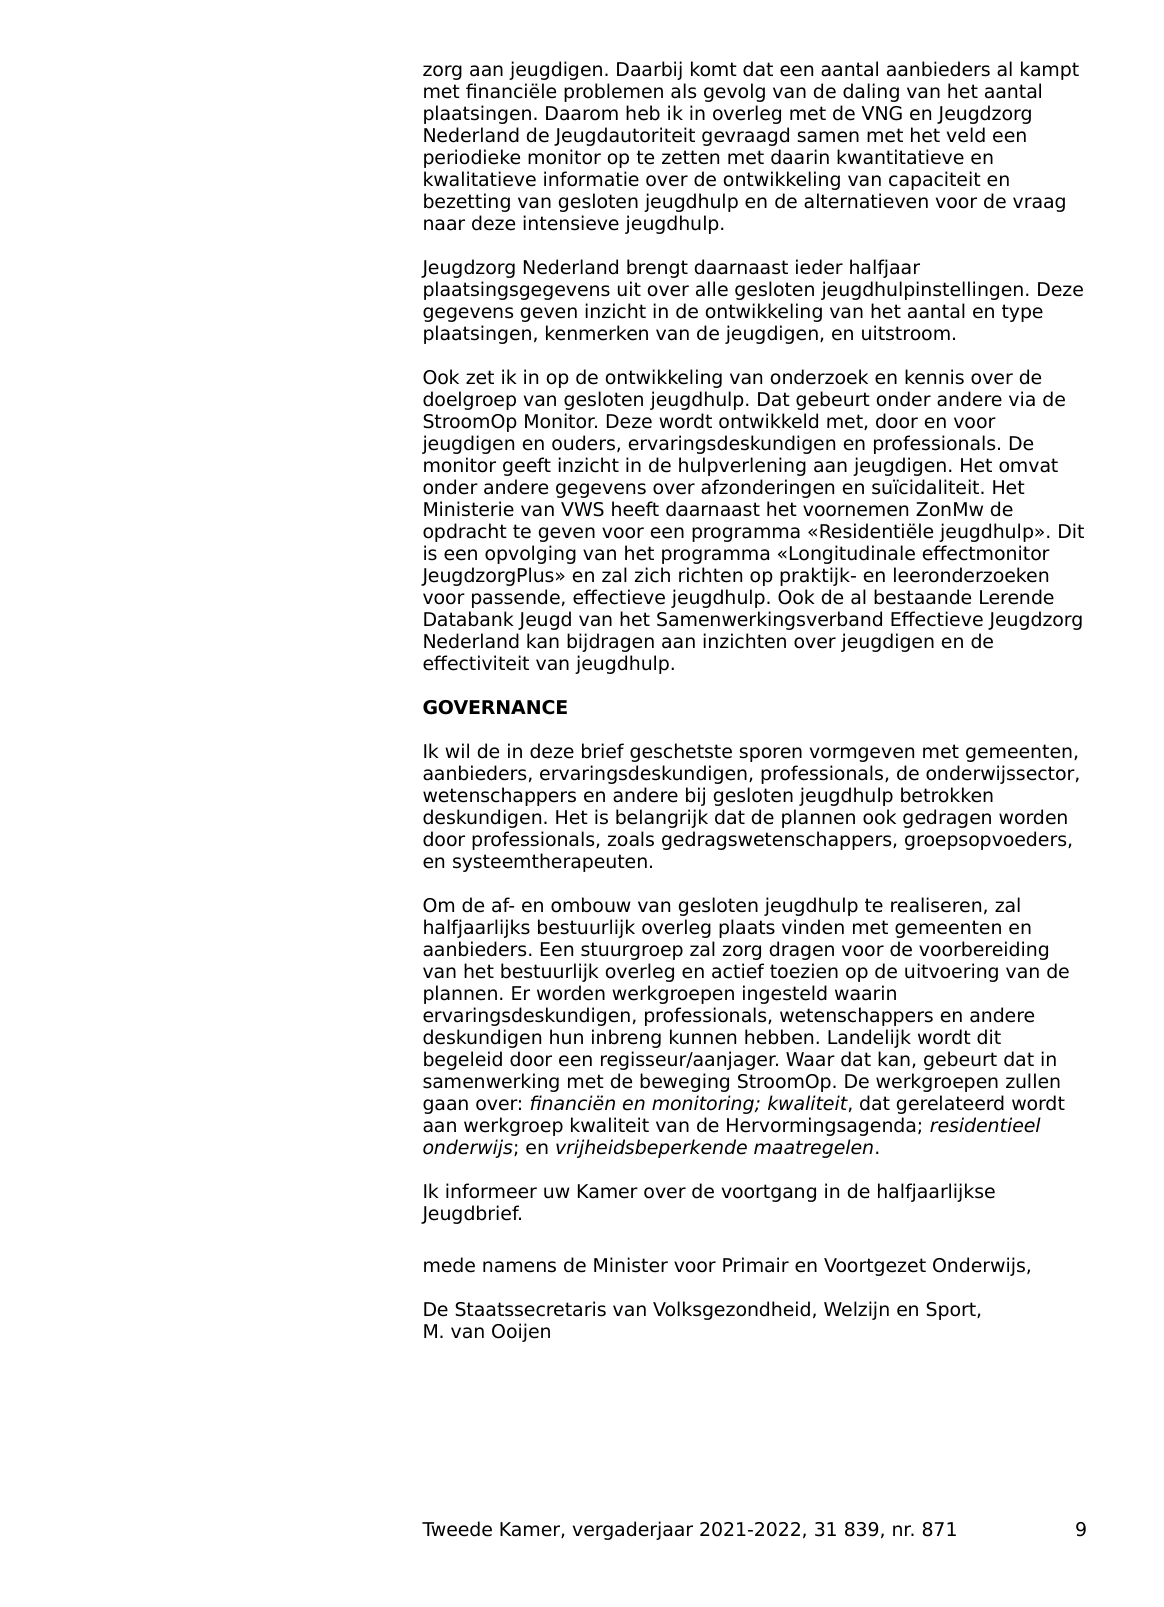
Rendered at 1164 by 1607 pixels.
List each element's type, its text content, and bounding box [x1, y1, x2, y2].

text Om de af- en ombouw van gesloten jeugdhulp te realiseren, zal halfjaarlijks bestuurlijk overleg plaats vinden met gemeenten en aanbieders. Een stuurgroep zal zorg dragen voor de voorbereiding van het bestuurlijk overleg en actief toezien op de uitvoering van de plannen. Er worden werkgroepen ingesteld waarin ervaringsdeskundigen, professionals, wetenschappers en andere deskundigen hun inbreng kunnen hebben. Landelijk wordt dit begeleid door een regisseur/aanjager. Waar dat kan, gebeurt dat in samenwerking met de beweging StroomOp. De werkgroepen zullen gaan over: financiën en monitoring; kwaliteit, dat gerelateerd wordt aan werkgroep kwaliteit van de Hervormingsagenda; residentieel onderwijs; en vrijheidsbeperkende maatregelen. [422, 895, 1087, 1159]
text De Staatssecretaris van Volksgezondheid, Welzijn en Sport, M. van Ooijen [422, 1299, 1087, 1343]
text zorg aan jeugdigen. Daarbij komt dat een aantal aanbieders al kampt met financiële problemen als gevolg van de daling van het aantal plaatsingen. Daarom heb ik in overleg met de VNG en Jeugdzorg Nederland de Jeugdautoriteit gevraagd samen met het veld een periodieke monitor op te zetten met daarin kwantitatieve en kwalitatieve informatie over de ontwikkeling van capaciteit en bezetting van gesloten jeugdhulp en de alternatieven voor de vraag naar deze intensieve jeugdhulp. [422, 59, 1087, 235]
text mede namens de Minister voor Primair en Voortgezet Onderwijs, [422, 1255, 1087, 1277]
text Ik informeer uw Kamer over de voortgang in de halfjaarlijkse Jeugdbrief. [422, 1181, 1087, 1225]
text Ik wil de in deze brief geschetste sporen vormgeven met gemeenten, aanbieders, ervaringsdeskundigen, professionals, de onderwijssector, wetenschappers en andere bij gesloten jeugdhulp betrokken deskundigen. Het is belangrijk dat de plannen ook gedragen worden door professionals, zoals gedragswetenschappers, groepsopvoeders, en systeemtherapeuten. [422, 741, 1087, 873]
text Jeugdzorg Nederland brengt daarnaast ieder halfjaar plaatsingsgegevens uit over alle gesloten jeugdhulpinstellingen. Deze gegevens geven inzicht in de ontwikkeling van het aantal en type plaatsingen, kenmerken van de jeugdigen, en uitstroom. [422, 257, 1087, 345]
subtitle GOVERNANCE [422, 697, 1087, 719]
text Ook zet ik in op de ontwikkeling van onderzoek en kennis over de doelgroep van gesloten jeugdhulp. Dat gebeurt onder andere via de StroomOp Monitor. Deze wordt ontwikkeld met, door en voor jeugdigen en ouders, ervaringsdeskundigen en professionals. De monitor geeft inzicht in de hulpverlening aan jeugdigen. Het omvat onder andere gegevens over afzonderingen en suïcidaliteit. Het Ministerie van VWS heeft daarnaast het voornemen ZonMw de opdracht te geven voor een programma «Residentiële jeugdhulp». Dit is een opvolging van het programma «Longitudinale effectmonitor JeugdzorgPlus» en zal zich richten op praktijk- en leeronderzoeken voor passende, effectieve jeugdhulp. Ook de al bestaande Lerende Databank Jeugd van het Samenwerkingsverband Effectieve Jeugdzorg Nederland kan bijdragen aan inzichten over jeugdigen en de effectiviteit van jeugdhulp. [422, 367, 1087, 675]
